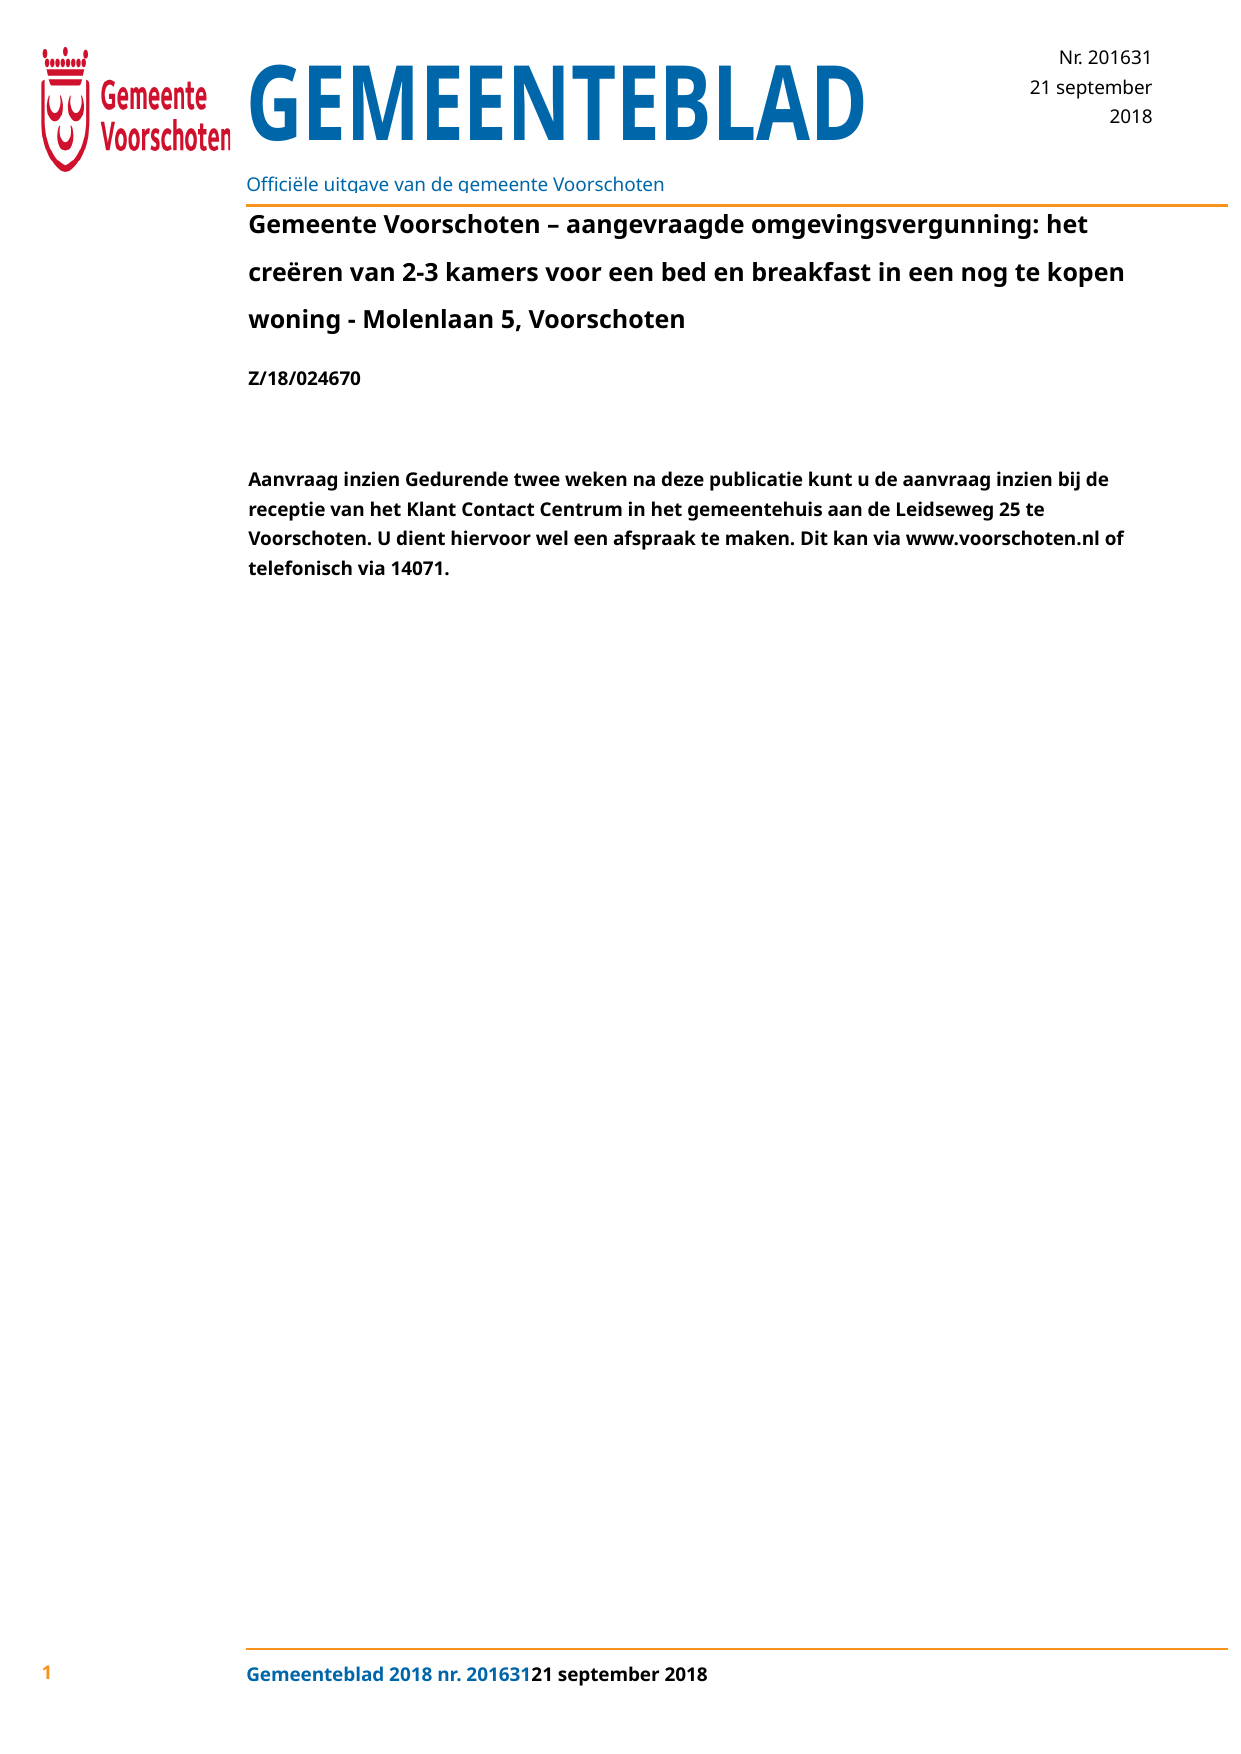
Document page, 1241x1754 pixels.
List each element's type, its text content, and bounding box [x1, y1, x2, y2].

picture [41, 47, 231, 172]
text Z/18/024670 [248, 366, 1152, 391]
text Aanvraag inzien Gedurende twee weken na deze publicatie kunt u de aanvraag inzien bij de receptie van het Klant Contact Centrum in het gemeentehuis aan de Leidseweg 25 te Voorschoten. U dient hiervoor wel een afspraak te maken. Dit kan via www.voorschoten.nl of telefonisch via 14071. [248, 466, 1152, 581]
text Gemeente Voorschoten – aangevraagde omgevingsvergunning: het creëren van 2-3 kamers voor een bed en breakfast in een nog te kopen woning - Molenlaan 5, Voorschoten [248, 207, 1152, 336]
